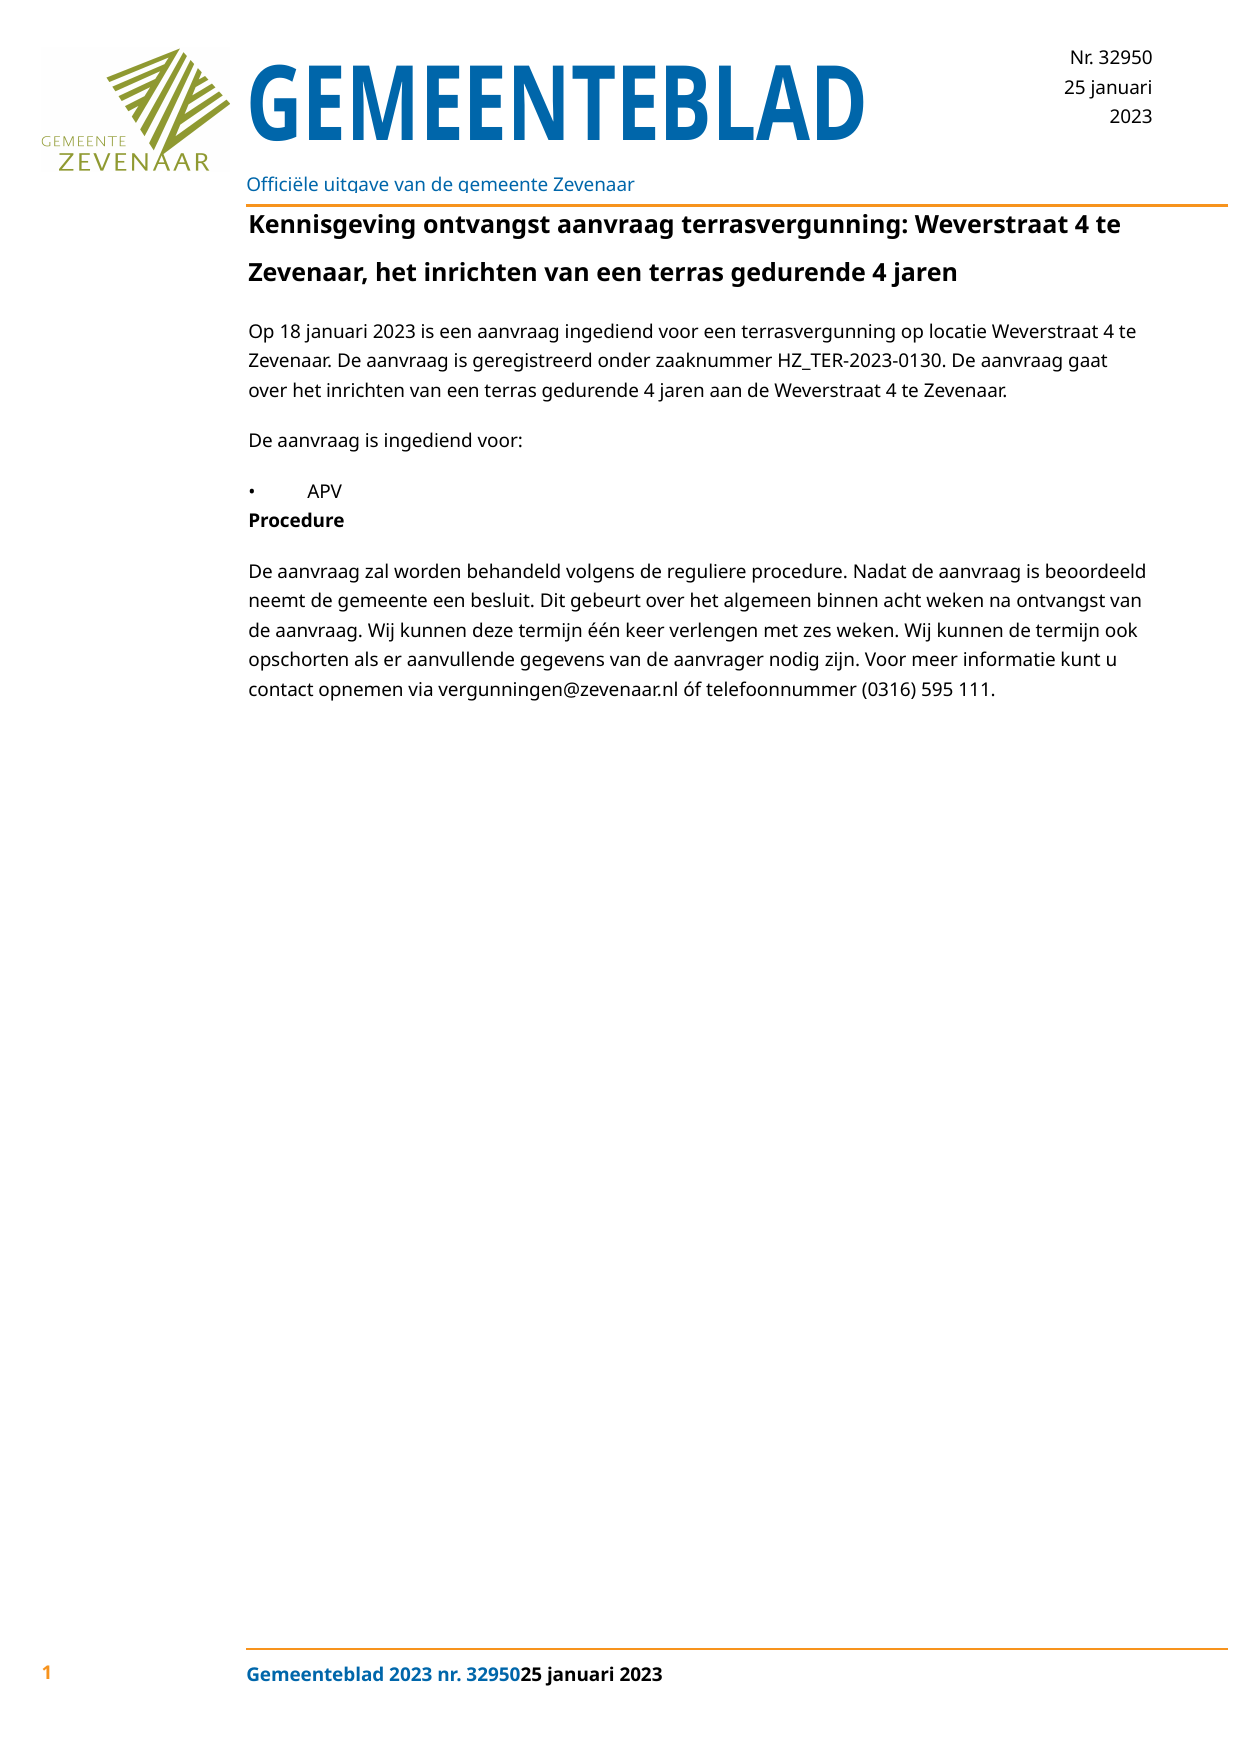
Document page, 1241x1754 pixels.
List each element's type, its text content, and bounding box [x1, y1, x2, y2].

text Procedure [248, 507, 1152, 533]
text Op 18 januari 2023 is een aanvraag ingediend voor een terrasvergunning op locatie Weverstraat 4 te Zevenaar. De aanvraag is geregistreerd onder zaaknummer HZ_TER-2023-0130. De aanvraag gaat over het inrichten van een terras gedurende 4 jaren aan de Weverstraat 4 te Zevenaar. [248, 318, 1152, 403]
text De aanvraag zal worden behandeld volgens de reguliere procedure. Nadat de aanvraag is beoordeeld neemt de gemeente een besluit. Dit gebeurt over het algemeen binnen acht weken na ontvangst van de aanvraag. Wij kunnen deze termijn één keer verlengen met zes weken. Wij kunnen de termijn ook opschorten als er aanvullende gegevens van de aanvrager nodig zijn. Voor meer informatie kunt u contact opnemen via vergunningen@zevenaar.nl óf telefoonnummer (0316) 595 111. [248, 558, 1152, 702]
list APV [248, 478, 1152, 504]
picture [41, 47, 231, 172]
text Kennisgeving ontvangst aanvraag terrasvergunning: Weverstraat 4 te Zevenaar, het inrichten van een terras gedurende 4 jaren [248, 207, 1152, 288]
text De aanvraag is ingediend voor: [248, 427, 1152, 453]
